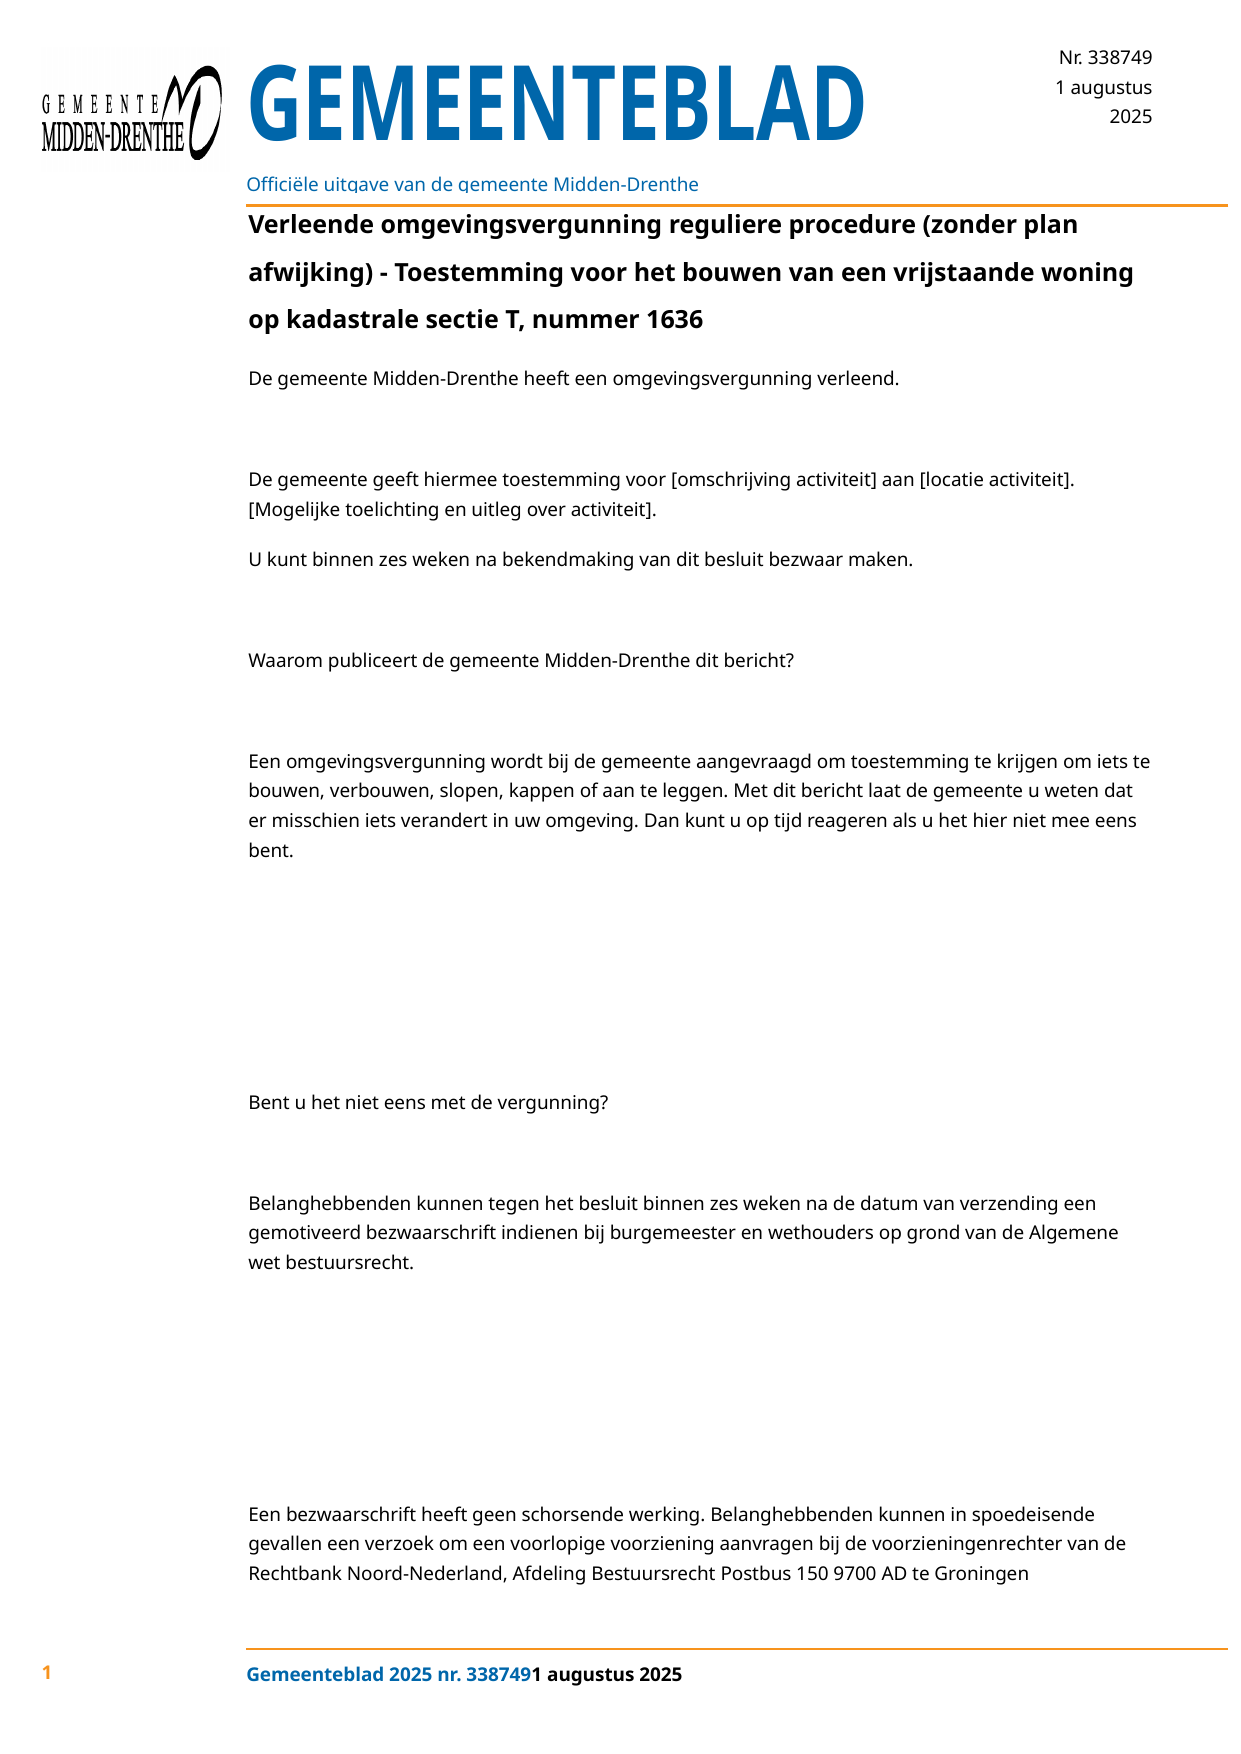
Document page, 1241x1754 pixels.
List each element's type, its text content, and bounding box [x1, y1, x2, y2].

text Waarom publiceert de gemeente Midden-Drenthe dit bericht? [248, 647, 1152, 673]
text De gemeente geeft hiermee toestemming voor [omschrijving activiteit] aan [locatie activiteit]. [Mogelijke toelichting en uitleg over activiteit]. [248, 466, 1152, 522]
text Belanghebbenden kunnen tegen het besluit binnen zes weken na de datum van verzending een gemotiveerd bezwaarschrift indienen bij burgemeester en wethouders op grond van de Algemene wet bestuursrecht. [248, 1190, 1152, 1274]
text Verleende omgevingsvergunning reguliere procedure (zonder plan afwijking) - Toestemming voor het bouwen van een vrijstaande woning op kadastrale sectie T, nummer 1636 [248, 207, 1152, 336]
text Een omgevingsvergunning wordt bij de gemeente aangevraagd om toestemming te krijgen om iets te bouwen, verbouwen, slopen, kappen of aan te leggen. Met dit bericht laat de gemeente u weten dat er misschien iets verandert in uw omgeving. Dan kunt u op tijd reageren als u het hier niet mee eens bent. [248, 748, 1152, 862]
text U kunt binnen zes weken na bekendmaking van dit besluit bezwaar maken. [248, 546, 1152, 572]
picture [41, 47, 231, 172]
text Een bezwaarschrift heeft geen schorsende werking. Belanghebbenden kunnen in spoedeisende gevallen een verzoek om een voorlopige voorziening aanvragen bij de voorzieningenrechter van de Rechtbank Noord-Nederland, Afdeling Bestuursrecht Postbus 150 9700 AD te Groningen [248, 1501, 1152, 1586]
text De gemeente Midden-Drenthe heeft een omgevingsvergunning verleend. [248, 366, 1152, 391]
text Bent u het niet eens met de vergunning? [248, 1089, 1152, 1114]
